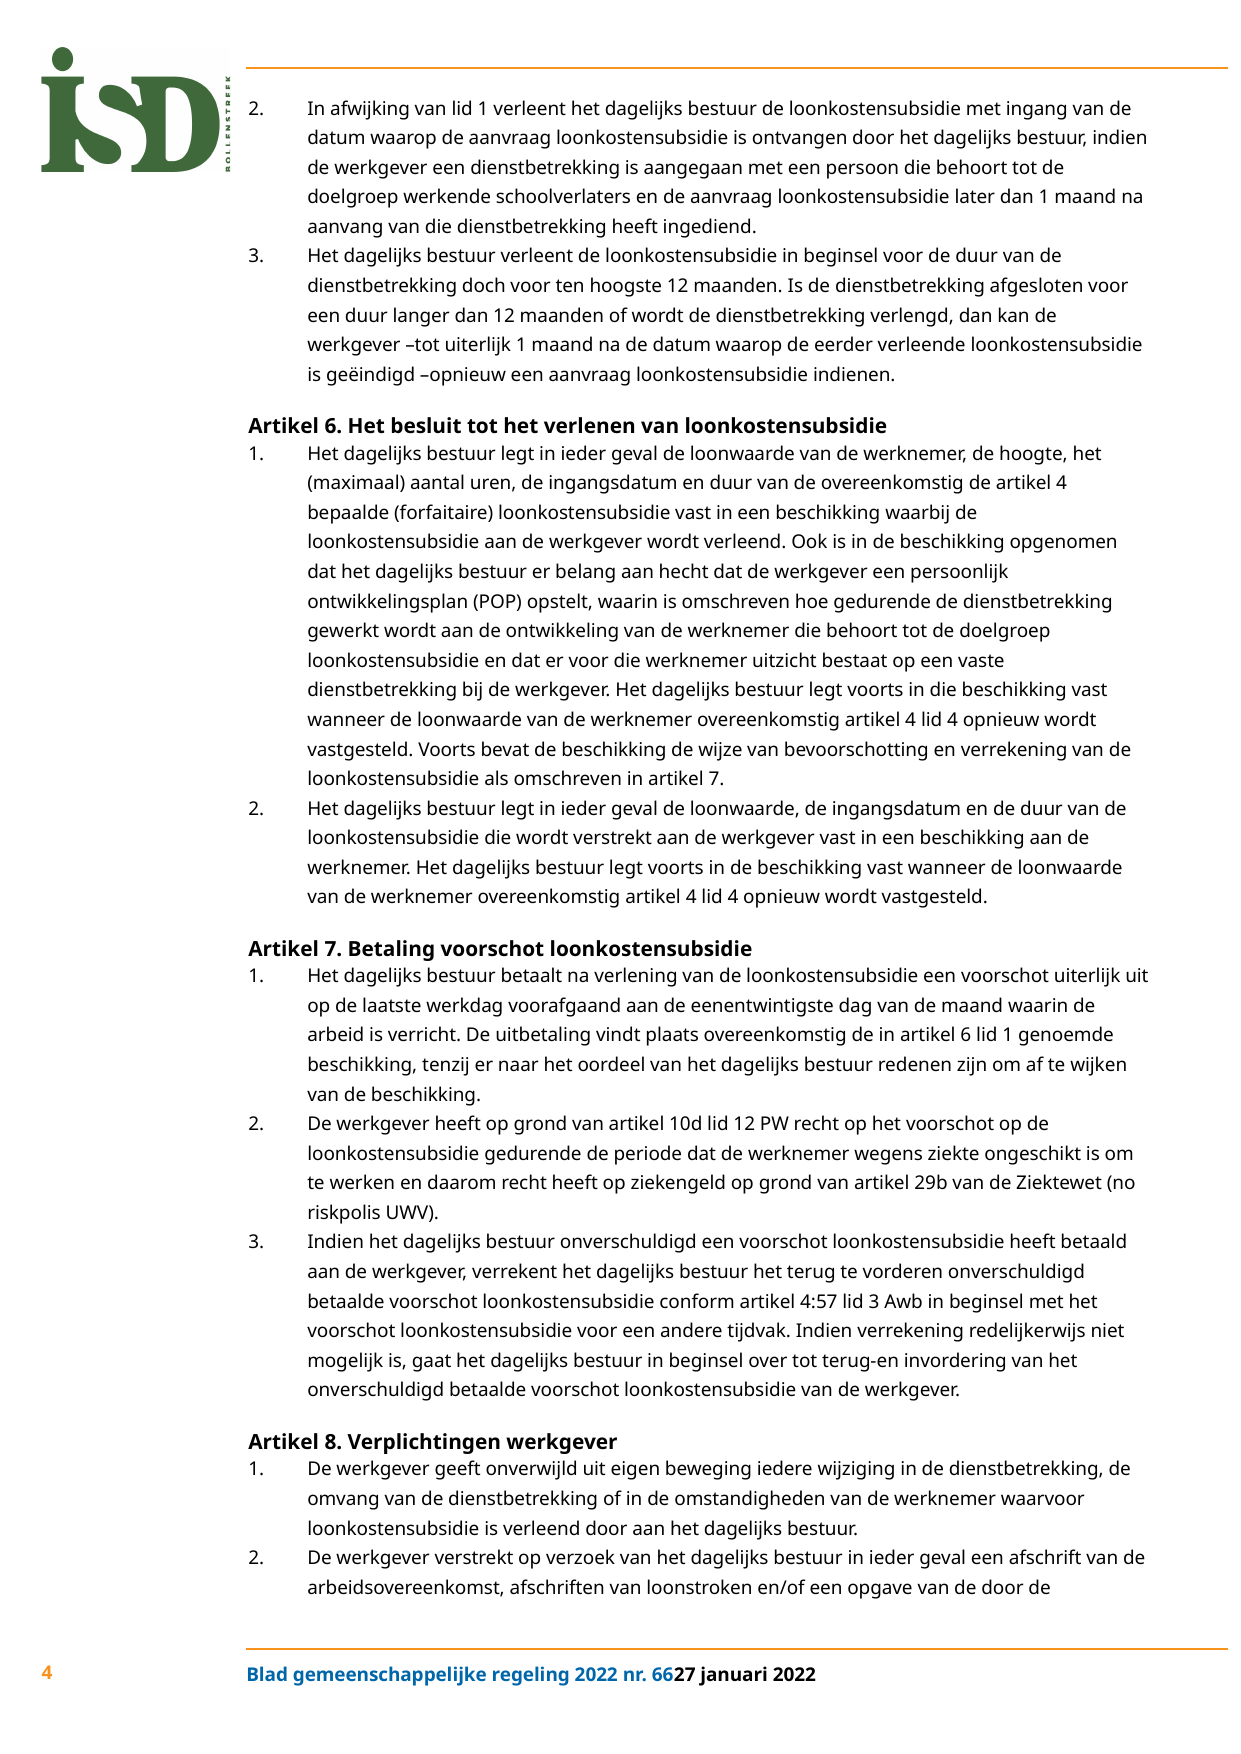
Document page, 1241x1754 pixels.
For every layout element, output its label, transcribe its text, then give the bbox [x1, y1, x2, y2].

list Het dagelijks bestuur betaalt na verlening van de loonkostensubsidie een voorschot uiterlijk uit op de laatste werkdag voorafgaand aan de eenentwintigste dag van de maand waarin de arbeid is verricht. De uitbetaling vindt plaats overeenkomstig de in artikel 6 lid 1 genoemde beschikking, tenzij er naar het oordeel van het dagelijks bestuur redenen zijn om af te wijken van de beschikking. [248, 962, 1152, 1107]
picture [41, 47, 231, 172]
list De werkgever geeft onverwijld uit eigen beweging iedere wijziging in de dienstbetrekking, de omvang van de dienstbetrekking of in de omstandigheden van de werknemer waarvoor loonkostensubsidie is verleend door aan het dagelijks bestuur. [248, 1456, 1152, 1540]
list De werkgever heeft op grond van artikel 10d lid 12 PW recht op het voorschot op de loonkostensubsidie gedurende de periode dat de werknemer wegens ziekte ongeschikt is om te werken en daarom recht heeft op ziekengeld op grond van artikel 29b van de Ziektewet (no riskpolis UWV). [248, 1110, 1152, 1225]
list De werkgever verstrekt op verzoek van het dagelijks bestuur in ieder geval een afschrift van de arbeidsovereenkomst, afschriften van loonstroken en/of een opgave van de door de [248, 1544, 1152, 1599]
list In afwijking van lid 1 verleent het dagelijks bestuur de loonkostensubsidie met ingang van de datum waarop de aanvraag loonkostensubsidie is ontvangen door het dagelijks bestuur, indien de werkgever een dienstbetrekking is aangegaan met een persoon die behoort tot de doelgroep werkende schoolverlaters en de aanvraag loonkostensubsidie later dan 1 maand na aanvang van die dienstbetrekking heeft ingediend. [248, 95, 1152, 239]
list Indien het dagelijks bestuur onverschuldigd een voorschot loonkostensubsidie heeft betaald aan de werkgever, verrekent het dagelijks bestuur het terug te vorderen onverschuldigd betaalde voorschot loonkostensubsidie conform artikel 4:57 lid 3 Awb in beginsel met het voorschot loonkostensubsidie voor een andere tijdvak. Indien verrekening redelijkerwijs niet mogelijk is, gaat het dagelijks bestuur in beginsel over tot terug-en invordering van het onverschuldigd betaalde voorschot loonkostensubsidie van de werkgever. [248, 1229, 1152, 1402]
text Artikel 6. Het besluit tot het verlenen van loonkostensubsidie [248, 411, 1152, 440]
list Het dagelijks bestuur verleent de loonkostensubsidie in beginsel voor de duur van de dienstbetrekking doch voor ten hoogste 12 maanden. Is de dienstbetrekking afgesloten voor een duur langer dan 12 maanden of wordt de dienstbetrekking verlengd, dan kan de werkgever –tot uiterlijk 1 maand na de datum waarop de eerder verleende loonkostensubsidie is geëindigd –opnieuw een aanvraag loonkostensubsidie indienen. [248, 243, 1152, 387]
text Artikel 7. Betaling voorschot loonkostensubsidie [248, 934, 1152, 962]
list Het dagelijks bestuur legt in ieder geval de loonwaarde van de werknemer, de hoogte, het (maximaal) aantal uren, de ingangsdatum en duur van de overeenkomstig de artikel 4 bepaalde (forfaitaire) loonkostensubsidie vast in een beschikking waarbij de loonkostensubsidie aan de werkgever wordt verleend. Ook is in de beschikking opgenomen dat het dagelijks bestuur er belang aan hecht dat de werkgever een persoonlijk ontwikkelingsplan (POP) opstelt, waarin is omschreven hoe gedurende de dienstbetrekking gewerkt wordt aan de ontwikkeling van de werknemer die behoort tot de doelgroep loonkostensubsidie en dat er voor die werknemer uitzicht bestaat op een vaste dienstbetrekking bij de werkgever. Het dagelijks bestuur legt voorts in die beschikking vast wanneer de loonwaarde van de werknemer overeenkomstig artikel 4 lid 4 opnieuw wordt vastgesteld. Voorts bevat de beschikking de wijze van bevoorschotting en verrekening van de loonkostensubsidie als omschreven in artikel 7. [248, 440, 1152, 791]
list Het dagelijks bestuur legt in ieder geval de loonwaarde, de ingangsdatum en de duur van de loonkostensubsidie die wordt verstrekt aan de werkgever vast in een beschikking aan de werknemer. Het dagelijks bestuur legt voorts in de beschikking vast wanneer de loonwaarde van de werknemer overeenkomstig artikel 4 lid 4 opnieuw wordt vastgesteld. [248, 795, 1152, 909]
text Artikel 8. Verplichtingen werkgever [248, 1427, 1152, 1456]
